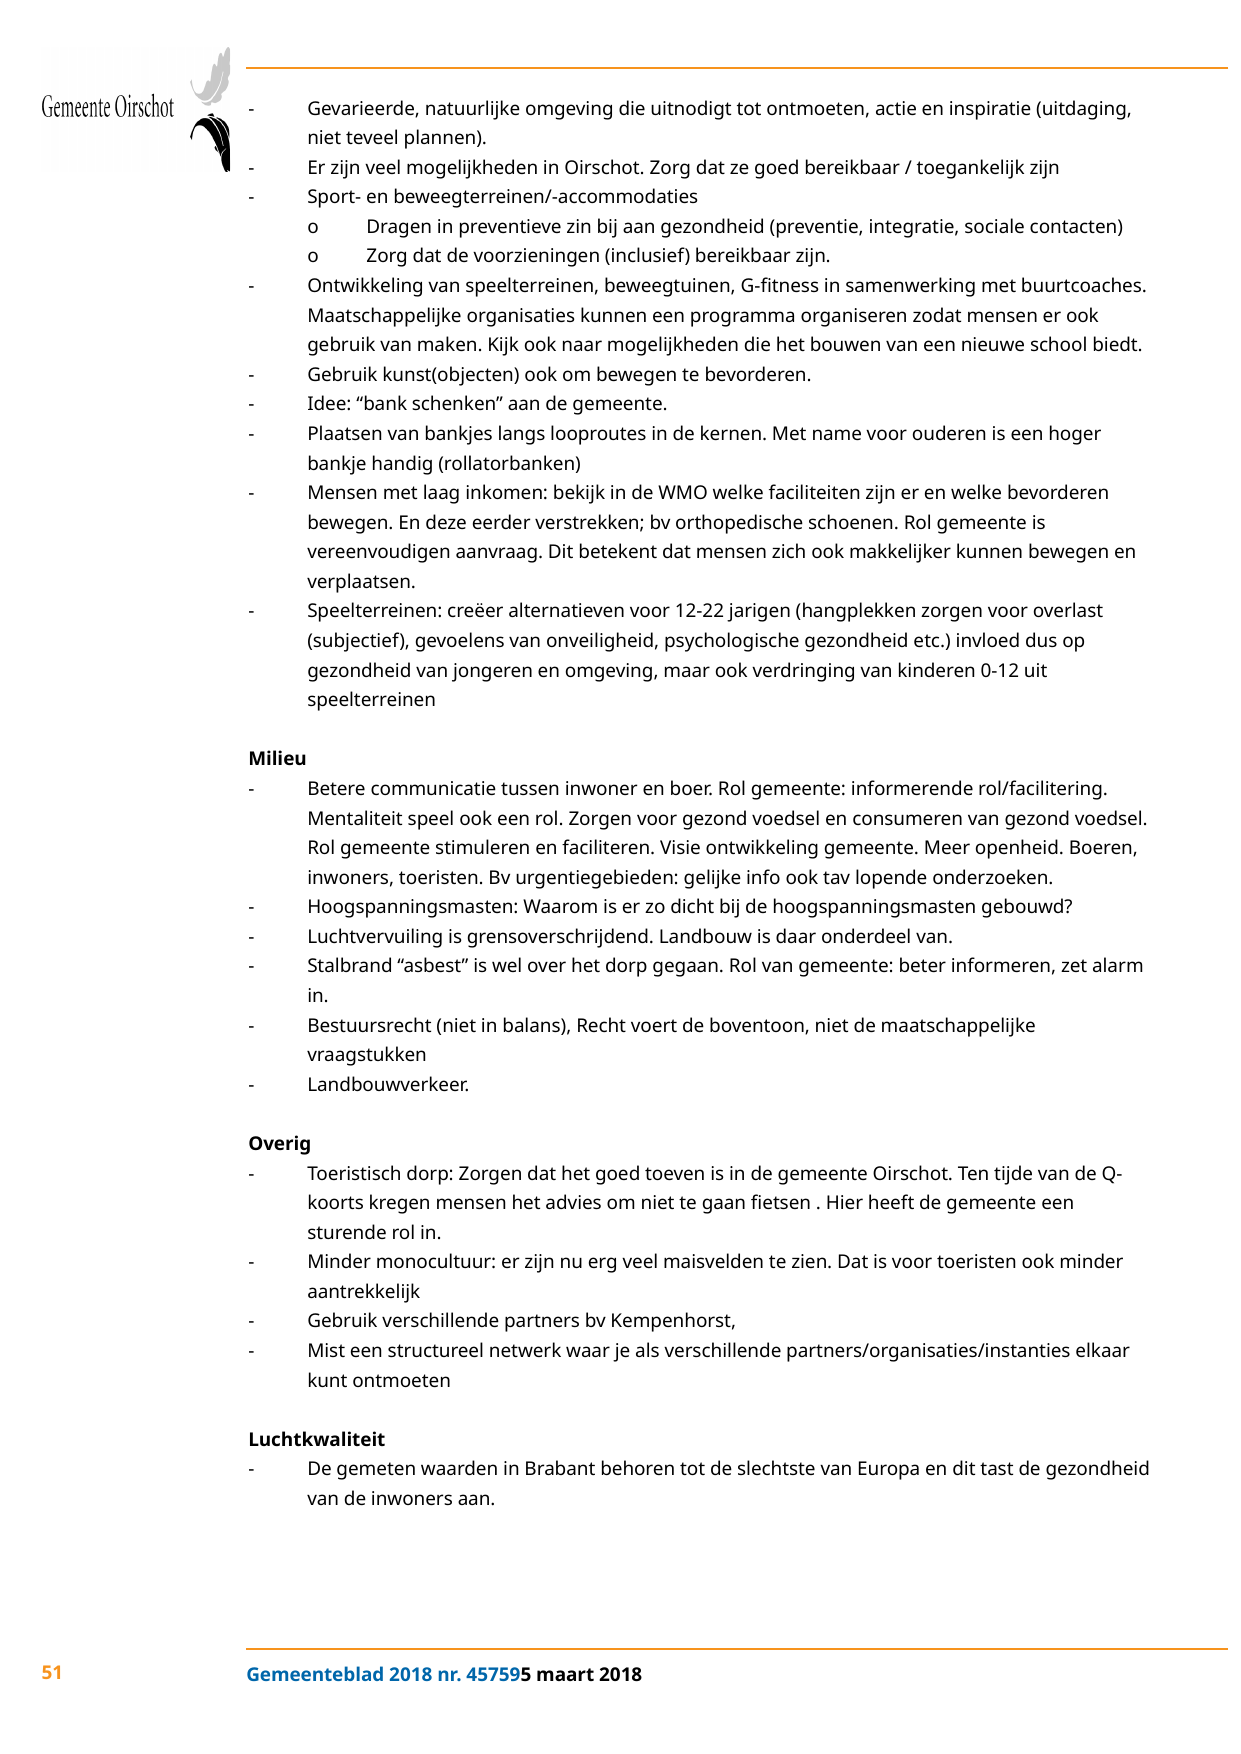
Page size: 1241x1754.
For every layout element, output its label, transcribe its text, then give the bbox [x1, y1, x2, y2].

list Sport- en beweegterreinen/-accommodaties [248, 183, 1152, 209]
list Gevarieerde, natuurlijke omgeving die uitnodigt tot ontmoeten, actie en inspiratie (uitdaging, niet teveel plannen). [248, 95, 1152, 150]
list Betere communicatie tussen inwoner en boer. Rol gemeente: informerende rol/facilitering. [248, 775, 1152, 801]
text Milieu [248, 746, 1152, 771]
list De gemeten waarden in Brabant behoren tot de slechtste van Europa en dit tast de gezondheid van de inwoners aan. [248, 1456, 1152, 1511]
list Gebruik kunst(objecten) ook om bewegen te bevorderen. [248, 361, 1152, 387]
text Overig [248, 1130, 1152, 1156]
list Zorg dat de voorzieningen (inclusief) bereikbaar zijn. [307, 243, 1152, 268]
list Mist een structureel netwerk waar je als verschillende partners/organisaties/instanties elkaar kunt ontmoeten [248, 1337, 1152, 1393]
list Stalbrand “asbest” is wel over het dorp gegaan. Rol van gemeente: beter informeren, zet alarm in. [248, 953, 1152, 1008]
list Idee: “bank schenken” aan de gemeente. [248, 391, 1152, 416]
list Landbouwverkeer. [248, 1071, 1152, 1097]
list Er zijn veel mogelijkheden in Oirschot. Zorg dat ze goed bereikbaar / toegankelijk zijn [248, 154, 1152, 180]
list Minder monocultuur: er zijn nu erg veel maisvelden te zien. Dat is voor toeristen ook minder aantrekkelijk [248, 1248, 1152, 1304]
list Speelterreinen: creëer alternatieven voor 12-22 jarigen (hangplekken zorgen voor overlast (subjectief), gevoelens van onveiligheid, psychologische gezondheid etc.) invloed dus op gezondheid van jongeren en omgeving, maar ook verdringing van kinderen 0-12 uit speelterreinen [248, 598, 1152, 712]
list Toeristisch dorp: Zorgen dat het goed toeven is in de gemeente Oirschot. Ten tijde van de Q-koorts kregen mensen het advies om niet te gaan fietsen . Hier heeft de gemeente een sturende rol in. [248, 1160, 1152, 1245]
picture [41, 47, 231, 172]
list Hoogspanningsmasten: Waarom is er zo dicht bij de hoogspanningsmasten gebouwd? [248, 893, 1152, 919]
list Mensen met laag inkomen: bekijk in de WMO welke faciliteiten zijn er en welke bevorderen bewegen. En deze eerder verstrekken; bv orthopedische schoenen. Rol gemeente is vereenvoudigen aanvraag. Dit betekent dat mensen zich ook makkelijker kunnen bewegen en verplaatsen. [248, 479, 1152, 594]
list Plaatsen van bankjes langs looproutes in de kernen. Met name voor ouderen is een hoger bankje handig (rollatorbanken) [248, 420, 1152, 476]
list Mentaliteit speel ook een rol. Zorgen voor gezond voedsel en consumeren van gezond voedsel. Rol gemeente stimuleren en faciliteren. Visie ontwikkeling gemeente. Meer openheid. Boeren, inwoners, toeristen. Bv urgentiegebieden: gelijke info ook tav lopende onderzoeken. [248, 805, 1152, 890]
list Ontwikkeling van speelterreinen, beweegtuinen, G-fitness in samenwerking met buurtcoaches. Maatschappelijke organisaties kunnen een programma organiseren zodat mensen er ook gebruik van maken. Kijk ook naar mogelijkheden die het bouwen van een nieuwe school biedt. [248, 272, 1152, 357]
list Gebruik verschillende partners bv Kempenhorst, [248, 1308, 1152, 1333]
list Luchtvervuiling is grensoverschrijdend. Landbouw is daar onderdeel van. [248, 923, 1152, 949]
list Bestuursrecht (niet in balans), Recht voert de boventoon, niet de maatschappelijke vraagstukken [248, 1012, 1152, 1067]
text Luchtkwaliteit [248, 1426, 1152, 1452]
list Dragen in preventieve zin bij aan gezondheid (preventie, integratie, sociale contacten) [307, 213, 1152, 239]
